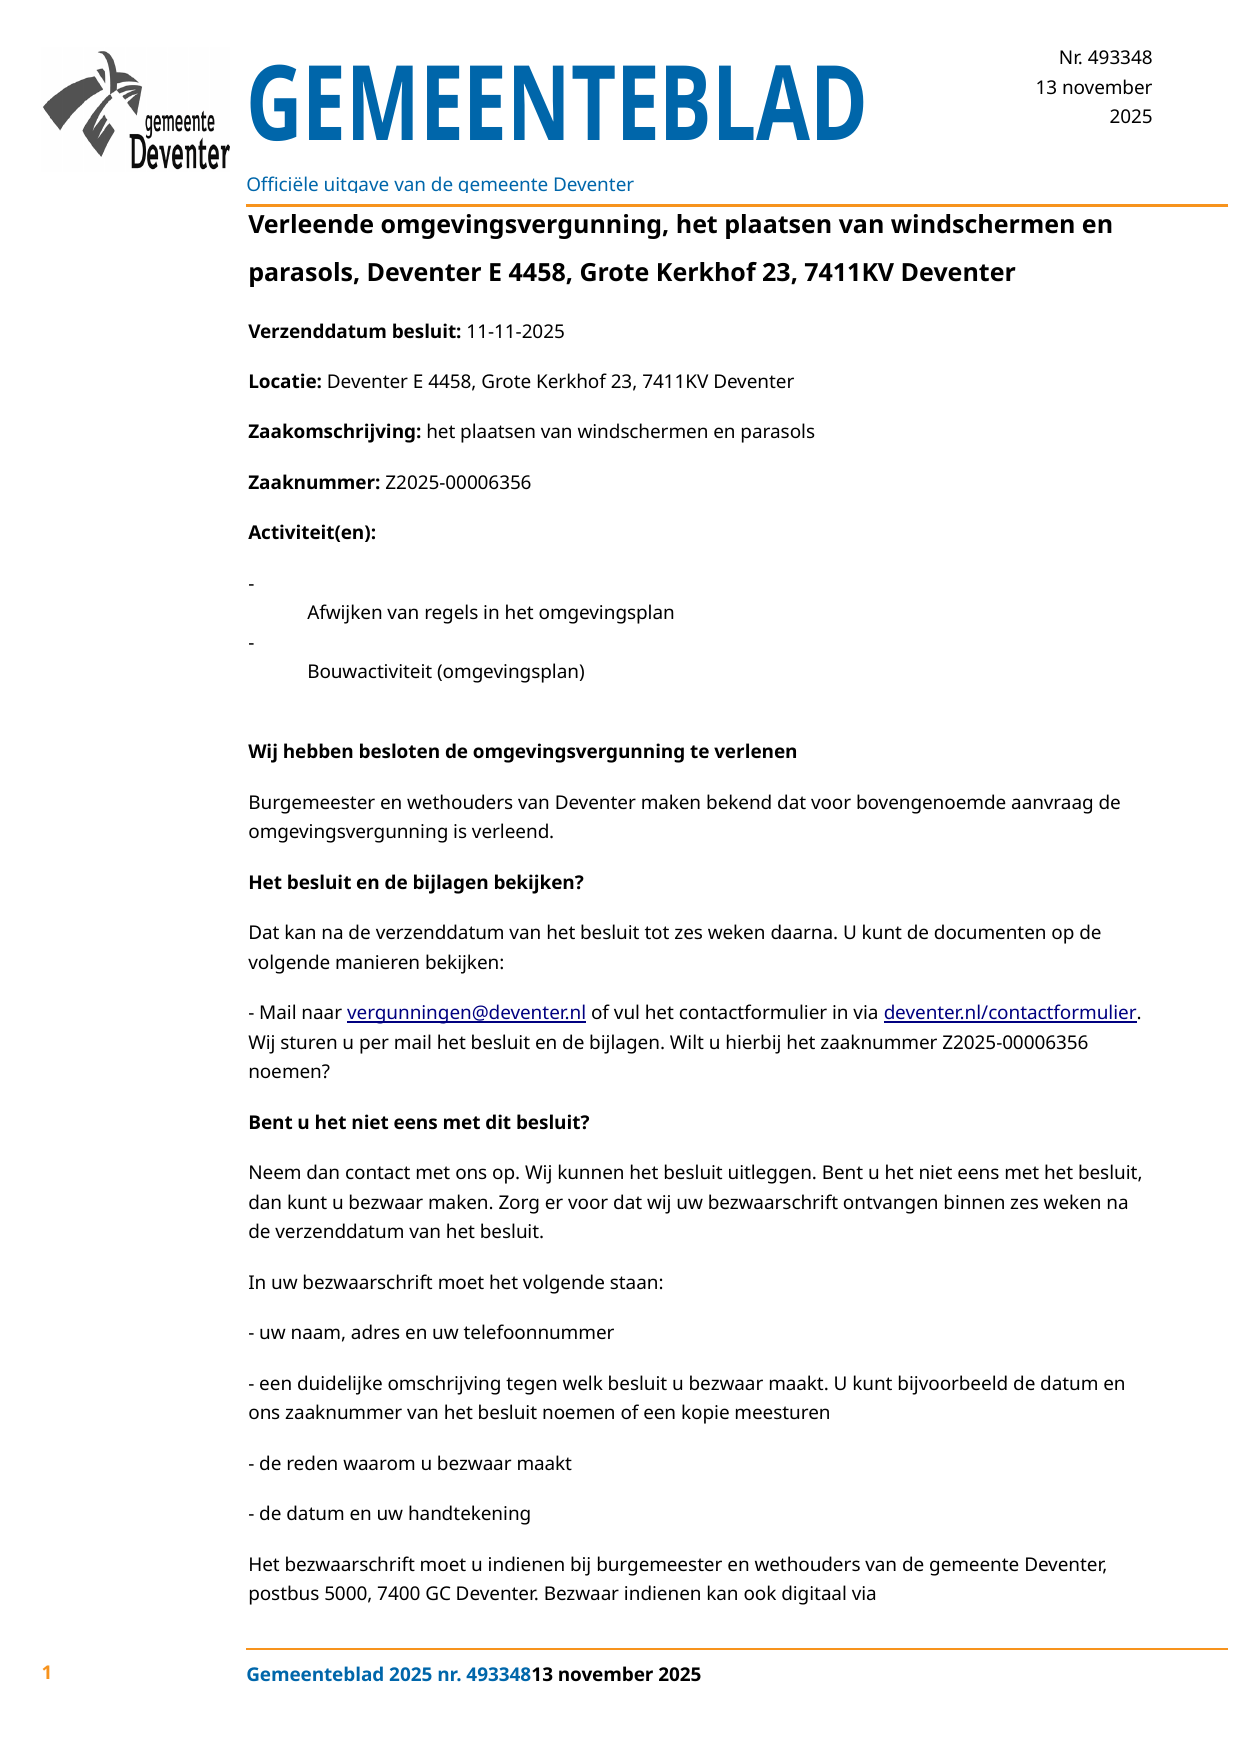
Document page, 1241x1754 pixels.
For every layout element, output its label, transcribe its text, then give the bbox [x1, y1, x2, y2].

text - de datum en uw handtekening [248, 1500, 1152, 1526]
text - de reden waarom u bezwaar maakt [248, 1450, 1152, 1476]
text - Mail naar vergunningen@deventer.nl of vul het contactformulier in via deventer.nl/contactformulier. Wij sturen u per mail het besluit en de bijlagen. Wilt u hierbij het zaaknummer Z2025-00006356 noemen? [248, 999, 1152, 1084]
text Verzenddatum besluit: 11-11-2025 [248, 318, 1152, 344]
text Het besluit en de bijlagen bekijken? [248, 869, 1152, 895]
text - een duidelijke omschrijving tegen welk besluit u bezwaar maakt. U kunt bijvoorbeeld de datum en ons zaaknummer van het besluit noemen of een kopie meesturen [248, 1370, 1152, 1425]
text Verleende omgevingsvergunning, het plaatsen van windschermen en parasols, Deventer E 4458, Grote Kerkhof 23, 7411KV Deventer [248, 207, 1152, 288]
list Bouwactiviteit (omgevingsplan) [248, 659, 1152, 684]
text Burgemeester en wethouders van Deventer maken bekend dat voor bovengenoemde aanvraag de omgevingsvergunning is verleend. [248, 789, 1152, 844]
text Locatie: Deventer E 4458, Grote Kerkhof 23, 7411KV Deventer [248, 368, 1152, 394]
text Wij hebben besloten de omgevingsvergunning te verlenen [248, 739, 1152, 764]
text Bent u het niet eens met dit besluit? [248, 1109, 1152, 1135]
picture [41, 47, 231, 172]
text Activiteit(en): [248, 519, 1152, 545]
text Zaaknummer: Z2025-00006356 [248, 469, 1152, 495]
text Zaakomschrijving: het plaatsen van windschermen en parasols [248, 419, 1152, 444]
text Het bezwaarschrift moet u indienen bij burgemeester en wethouders van de gemeente Deventer, postbus 5000, 7400 GC Deventer. Bezwaar indienen kan ook digitaal via [248, 1551, 1152, 1606]
text In uw bezwaarschrift moet het volgende staan: [248, 1269, 1152, 1295]
text - uw naam, adres en uw telefoonnummer [248, 1319, 1152, 1345]
text Dat kan na de verzenddatum van het besluit tot zes weken daarna. U kunt de documenten op de volgende manieren bekijken: [248, 919, 1152, 975]
text Neem dan contact met ons op. Wij kunnen het besluit uitleggen. Bent u het niet eens met het besluit, dan kunt u bezwaar maken. Zorg er voor dat wij uw bezwaarschrift ontvangen binnen zes weken na de verzenddatum van het besluit. [248, 1159, 1152, 1244]
list Afwijken van regels in het omgevingsplan [248, 599, 1152, 625]
